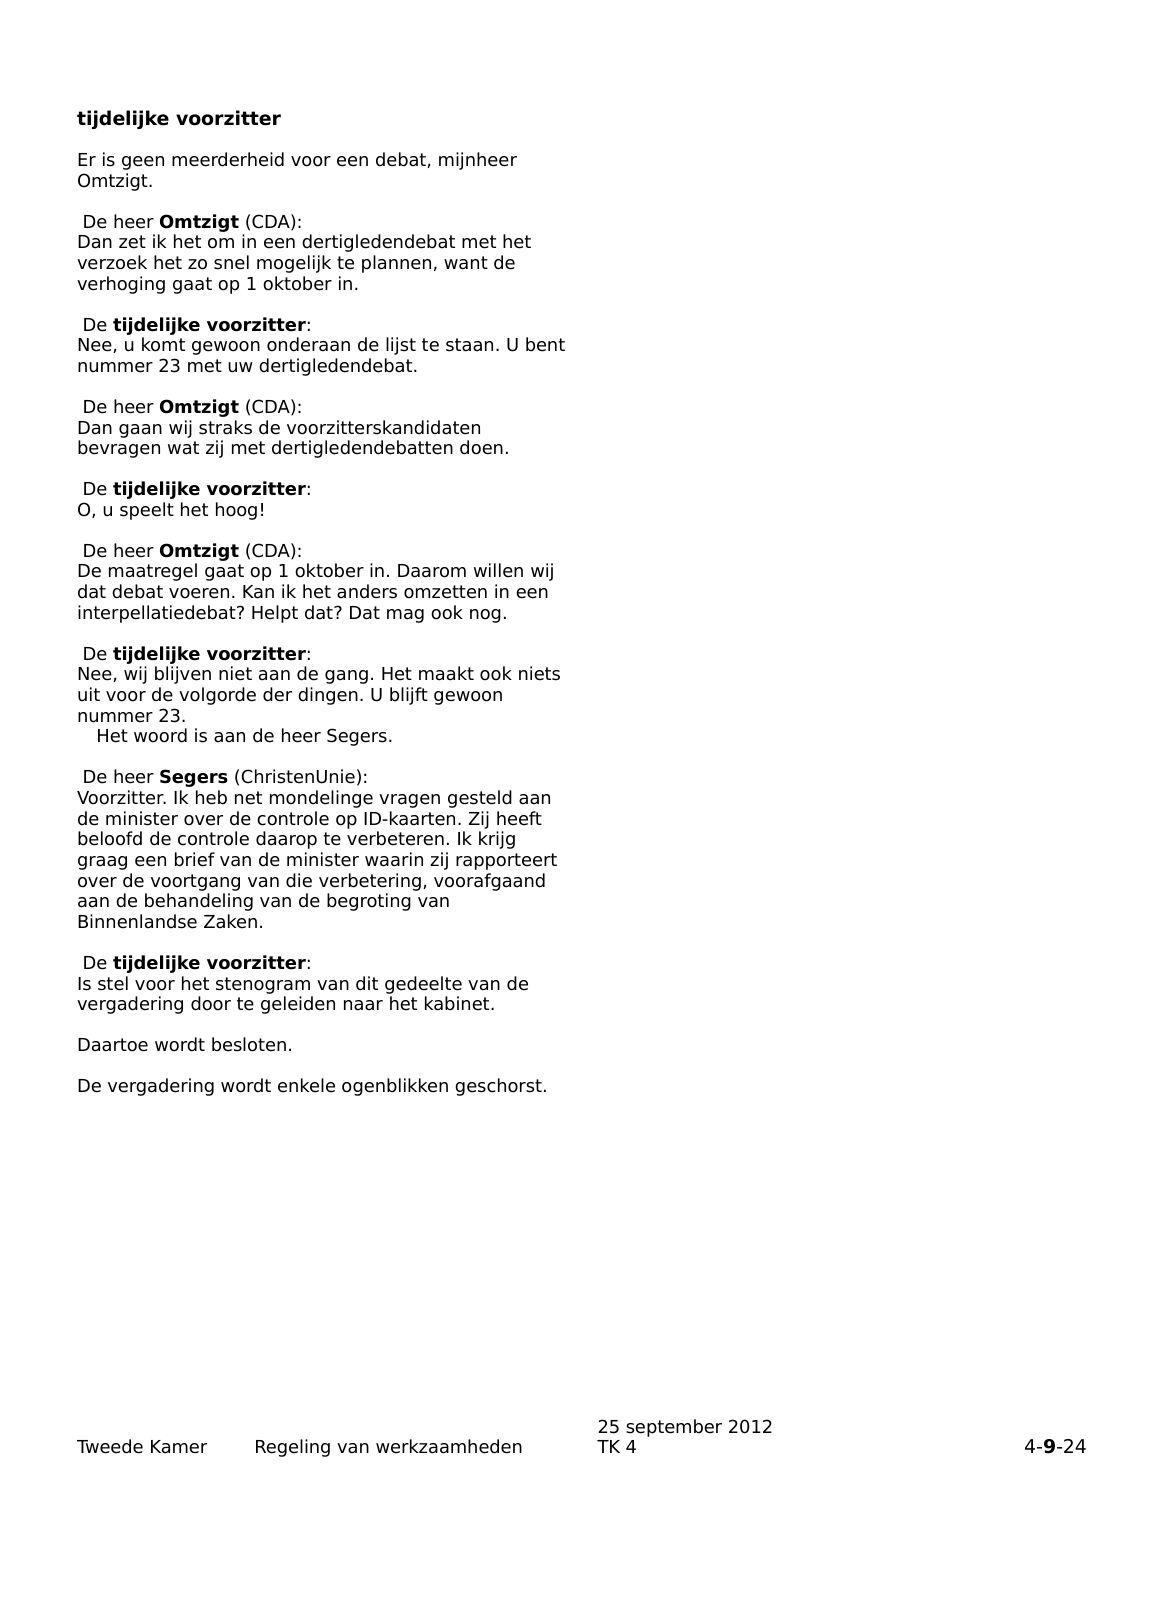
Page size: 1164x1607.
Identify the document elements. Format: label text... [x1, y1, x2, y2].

text De tijdelijke voorzitter: [77, 314, 567, 335]
text De heer Omtzigt (CDA): [77, 212, 567, 232]
text Daartoe wordt besloten. [77, 1035, 567, 1056]
text Er is geen meerderheid voor een debat, mijnheer Omtzigt. [77, 150, 567, 192]
text De heer Omtzigt (CDA): [77, 397, 567, 417]
text Het woord is aan de heer Segers. [77, 726, 567, 747]
text Voorzitter. Ik heb net mondelinge vragen gesteld aan de minister over de controle op ID-kaarten. Zij heeft beloofd de controle daarop te verbeteren. Ik krijg graag een brief van de minister waarin zij rapporteert over de voortgang van die verbetering, voorafgaand aan de behandeling van de begroting van Binnenlandse Zaken. [77, 788, 567, 933]
text De heer Omtzigt (CDA): [77, 540, 567, 561]
text Dan gaan wij straks de voorzitterskandidaten bevragen wat zij met dertigledendebatten doen. [77, 417, 567, 459]
text Is stel voor het stenogram van dit gedeelte van de vergadering door te geleiden naar het kabinet. [77, 973, 567, 1015]
text De tijdelijke voorzitter: [77, 953, 567, 973]
text De tijdelijke voorzitter: [77, 479, 567, 500]
text De vergadering wordt enkele ogenblikken geschorst. [77, 1076, 567, 1096]
text O, u speelt het hoog! [77, 500, 567, 520]
text De maatregel gaat op 1 oktober in. Daarom willen wij dat debat voeren. Kan ik het anders omzetten in een interpellatiedebat? Helpt dat? Dat mag ook nog. [77, 561, 567, 623]
text De tijdelijke voorzitter: [77, 643, 567, 664]
text De heer Segers (ChristenUnie): [77, 767, 567, 788]
text Nee, wij blijven niet aan de gang. Het maakt ook niets uit voor de volgorde der dingen. U blijft gewoon nummer 23. [77, 664, 567, 726]
text Dan zet ik het om in een dertigledendebat met het verzoek het zo snel mogelijk te plannen, want de verhoging gaat op 1 oktober in. [77, 232, 567, 294]
text Nee, u komt gewoon onderaan de lijst te staan. U bent nummer 23 met uw dertigledendebat. [77, 335, 567, 377]
